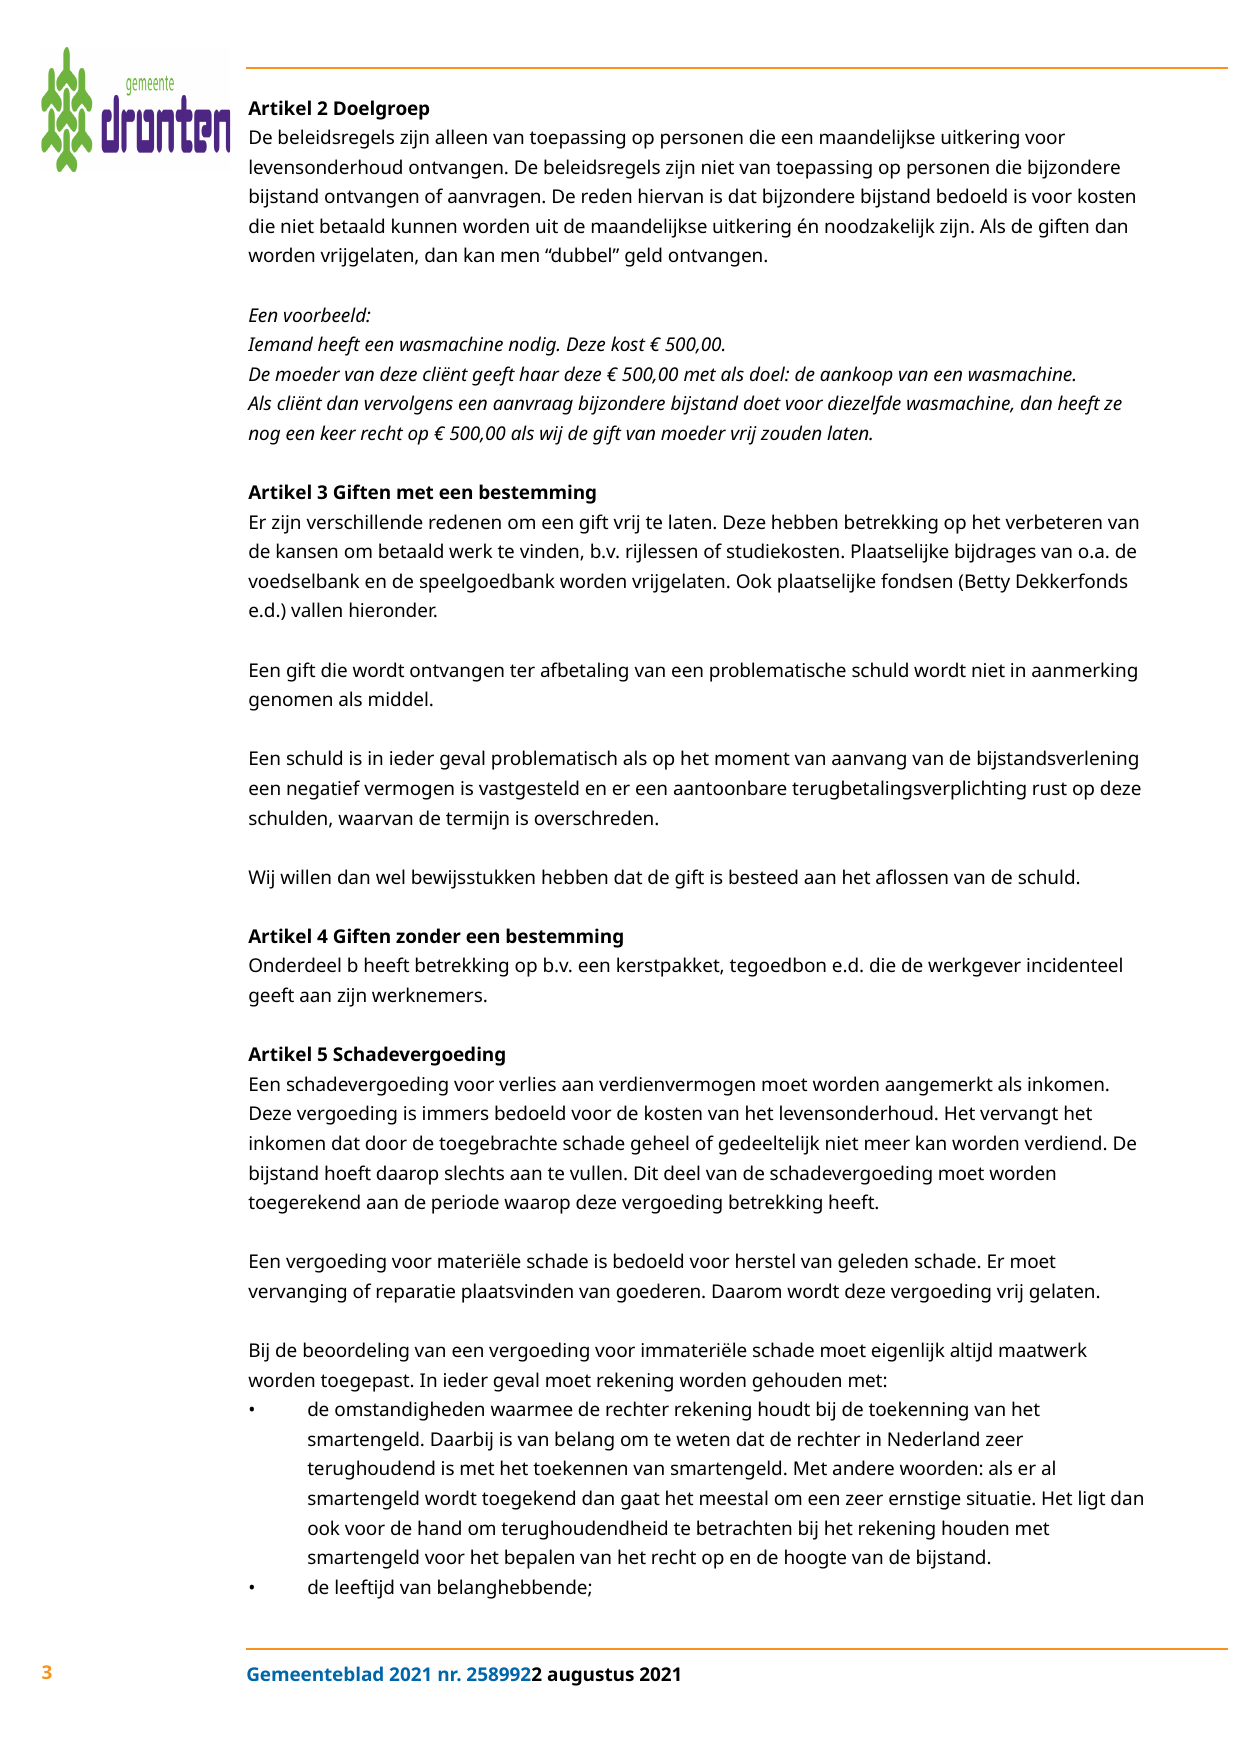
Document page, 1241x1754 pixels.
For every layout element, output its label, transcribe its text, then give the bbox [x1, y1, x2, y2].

list de omstandigheden waarmee de rechter rekening houdt bij de toekenning van het smartengeld. Daarbij is van belang om te weten dat de rechter in Nederland zeer terughoudend is met het toekennen van smartengeld. Met andere woorden: als er al smartengeld wordt toegekend dan gaat het meestal om een zeer ernstige situatie. Het ligt dan ook voor de hand om terughoudendheid te betrachten bij het rekening houden met smartengeld voor het bepalen van het recht op en de hoogte van de bijstand. [248, 1396, 1152, 1570]
text Een gift die wordt ontvangen ter afbetaling van een problematische schuld wordt niet in aanmerking genomen als middel. [248, 657, 1152, 712]
list de leeftijd van belanghebbende; [248, 1574, 1152, 1600]
text Bij de beoordeling van een vergoeding voor immateriële schade moet eigenlijk altijd maatwerk worden toegepast. In ieder geval moet rekening worden gehouden met: [248, 1337, 1152, 1393]
text De moeder van deze cliënt geeft haar deze € 500,00 met als doel: de aankoop van een wasmachine. [248, 361, 1152, 387]
text Een schadevergoeding voor verlies aan verdienvermogen moet worden aangemerkt als inkomen. Deze vergoeding is immers bedoeld voor de kosten van het levensonderhoud. Het vervangt het inkomen dat door de toegebrachte schade geheel of gedeeltelijk niet meer kan worden verdiend. De bijstand hoeft daarop slechts aan te vullen. Dit deel van de schadevergoeding moet worden toegerekend aan de periode waarop deze vergoeding betrekking heeft. [248, 1071, 1152, 1215]
text Artikel 5 Schadevergoeding [248, 1041, 1152, 1067]
text Als cliënt dan vervolgens een aanvraag bijzondere bijstand doet voor diezelfde wasmachine, dan heeft ze nog een keer recht op € 500,00 als wij de gift van moeder vrij zouden laten. [248, 391, 1152, 446]
text Iemand heeft een wasmachine nodig. Deze kost € 500,00. [248, 331, 1152, 357]
text Artikel 2 Doelgroep [248, 95, 1152, 121]
text Een vergoeding voor materiële schade is bedoeld voor herstel van geleden schade. Er moet vervanging of reparatie plaatsvinden van goederen. Daarom wordt deze vergoeding vrij gelaten. [248, 1248, 1152, 1304]
picture [41, 47, 231, 172]
text Artikel 3 Giften met een bestemming [248, 479, 1152, 505]
text Een voorbeeld: [248, 302, 1152, 328]
text Artikel 4 Giften zonder een bestemming [248, 923, 1152, 949]
text Een schuld is in ieder geval problematisch als op het moment van aanvang van de bijstandsverlening een negatief vermogen is vastgesteld en er een aantoonbare terugbetalingsverplichting rust op deze schulden, waarvan de termijn is overschreden. [248, 746, 1152, 831]
text De beleidsregels zijn alleen van toepassing op personen die een maandelijkse uitkering voor levensonderhoud ontvangen. De beleidsregels zijn niet van toepassing op personen die bijzondere bijstand ontvangen of aanvragen. De reden hiervan is dat bijzondere bijstand bedoeld is voor kosten die niet betaald kunnen worden uit de maandelijkse uitkering én noodzakelijk zijn. Als de giften dan worden vrijgelaten, dan kan men “dubbel” geld ontvangen. [248, 124, 1152, 268]
text Er zijn verschillende redenen om een gift vrij te laten. Deze hebben betrekking op het verbeteren van de kansen om betaald werk te vinden, b.v. rijlessen of studiekosten. Plaatselijke bijdrages van o.a. de voedselbank en de speelgoedbank worden vrijgelaten. Ook plaatselijke fondsen (Betty Dekkerfonds e.d.) vallen hieronder. [248, 509, 1152, 623]
text Wij willen dan wel bewijsstukken hebben dat de gift is besteed aan het aflossen van de schuld. [248, 864, 1152, 890]
text Onderdeel b heeft betrekking op b.v. een kerstpakket, tegoedbon e.d. die de werkgever incidenteel geeft aan zijn werknemers. [248, 953, 1152, 1008]
